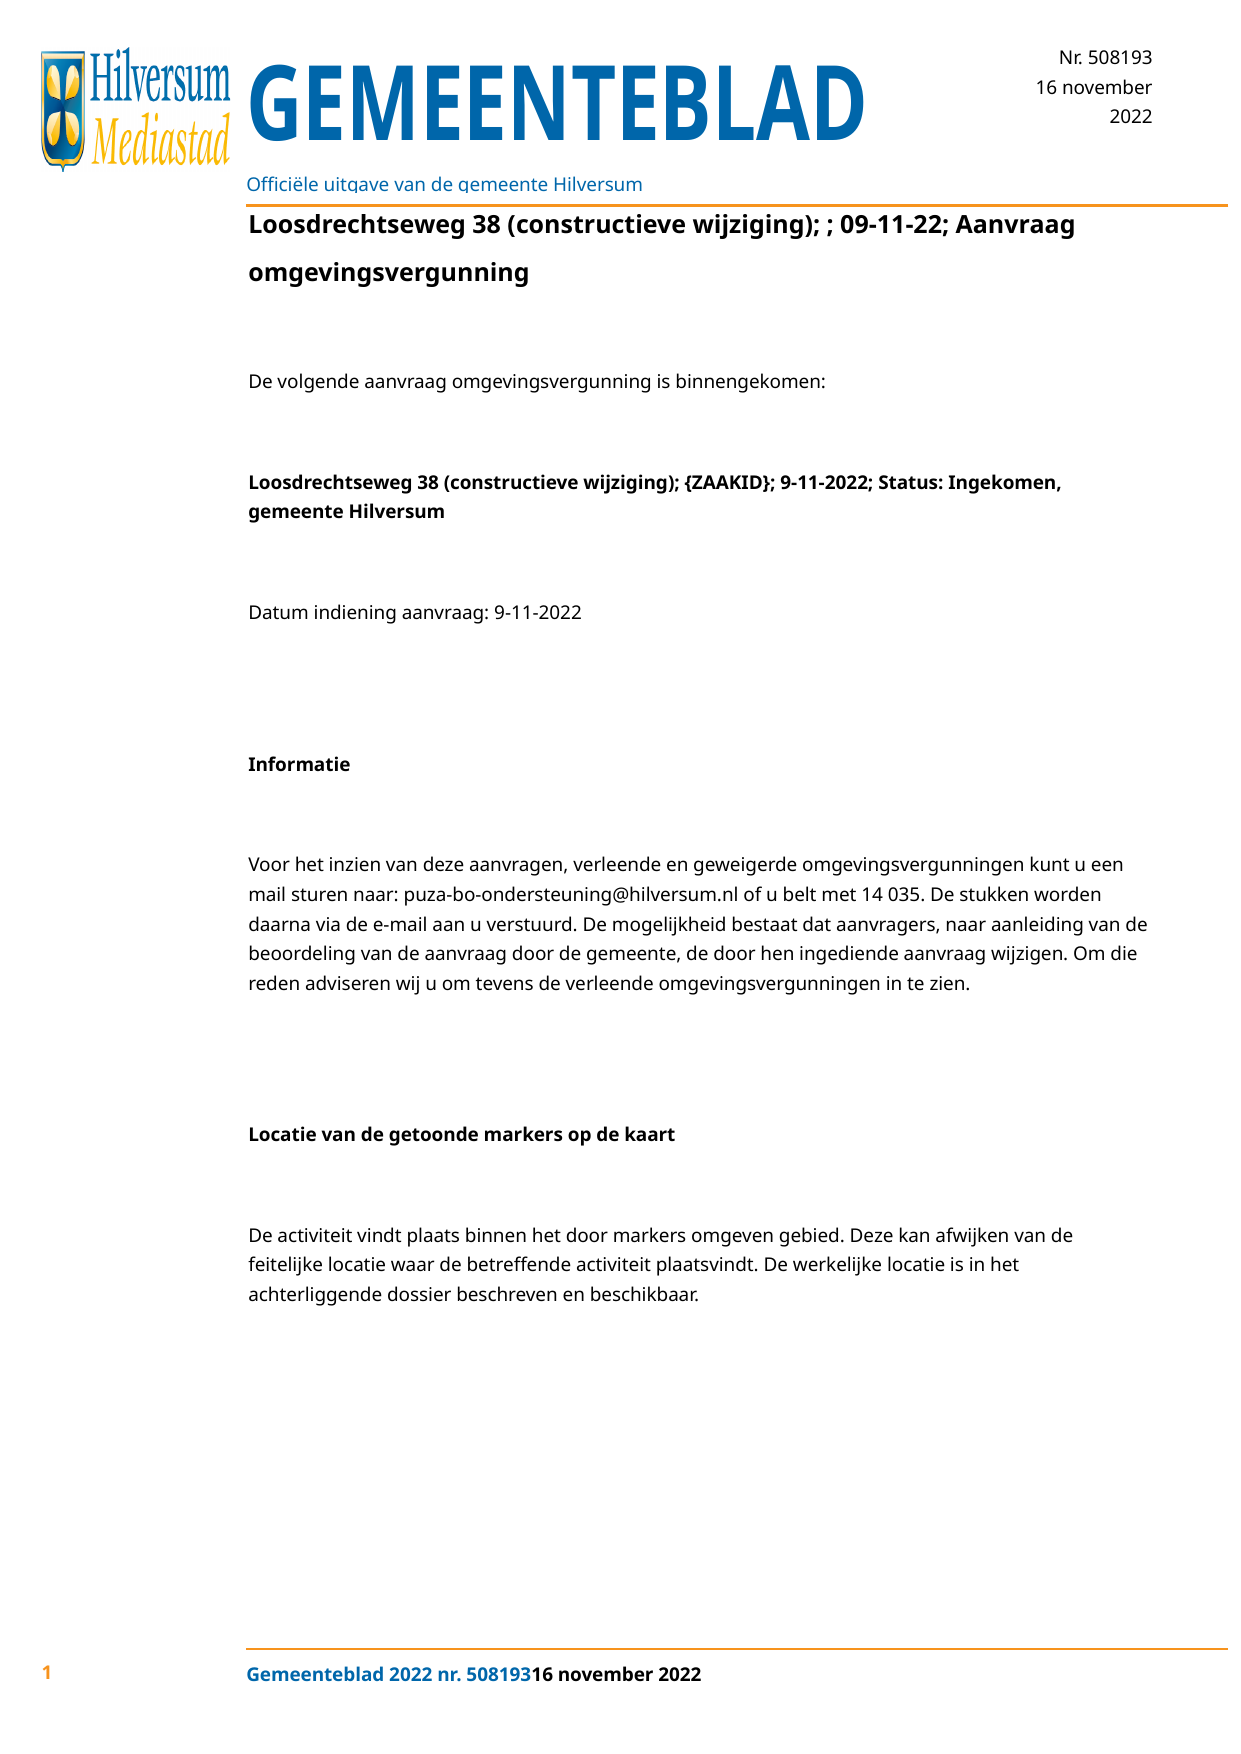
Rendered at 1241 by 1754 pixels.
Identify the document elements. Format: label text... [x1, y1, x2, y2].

text De activiteit vindt plaats binnen het door markers omgeven gebied. Deze kan afwijken van de feitelijke locatie waar de betreffende activiteit plaatsvindt. De werkelijke locatie is in het achterliggende dossier beschreven en beschikbaar. [248, 1222, 1152, 1307]
text Informatie [248, 751, 1152, 777]
text Loosdrechtseweg 38 (constructieve wijziging); {ZAAKID}; 9-11-2022; Status: Ingekomen, gemeente Hilversum [248, 469, 1152, 524]
text Voor het inzien van deze aanvragen, verleende en geweigerde omgevingsvergunningen kunt u een mail sturen naar: puza-bo-ondersteuning@hilversum.nl of u belt met 14 035. De stukken worden daarna via de e-mail aan u verstuurd. De mogelijkheid bestaat dat aanvragers, naar aanleiding van de beoordeling van de aanvraag door de gemeente, de door hen ingediende aanvraag wijzigen. Om die reden adviseren wij u om tevens de verleende omgevingsvergunningen in te zien. [248, 852, 1152, 996]
text De volgende aanvraag omgevingsvergunning is binnengekomen: [248, 368, 1152, 394]
text Loosdrechtseweg 38 (constructieve wijziging); ; 09-11-22; Aanvraag omgevingsvergunning [248, 207, 1152, 288]
picture [41, 47, 231, 172]
text Locatie van de getoonde markers op de kaart [248, 1121, 1152, 1147]
text Datum indiening aanvraag: 9-11-2022 [248, 599, 1152, 625]
